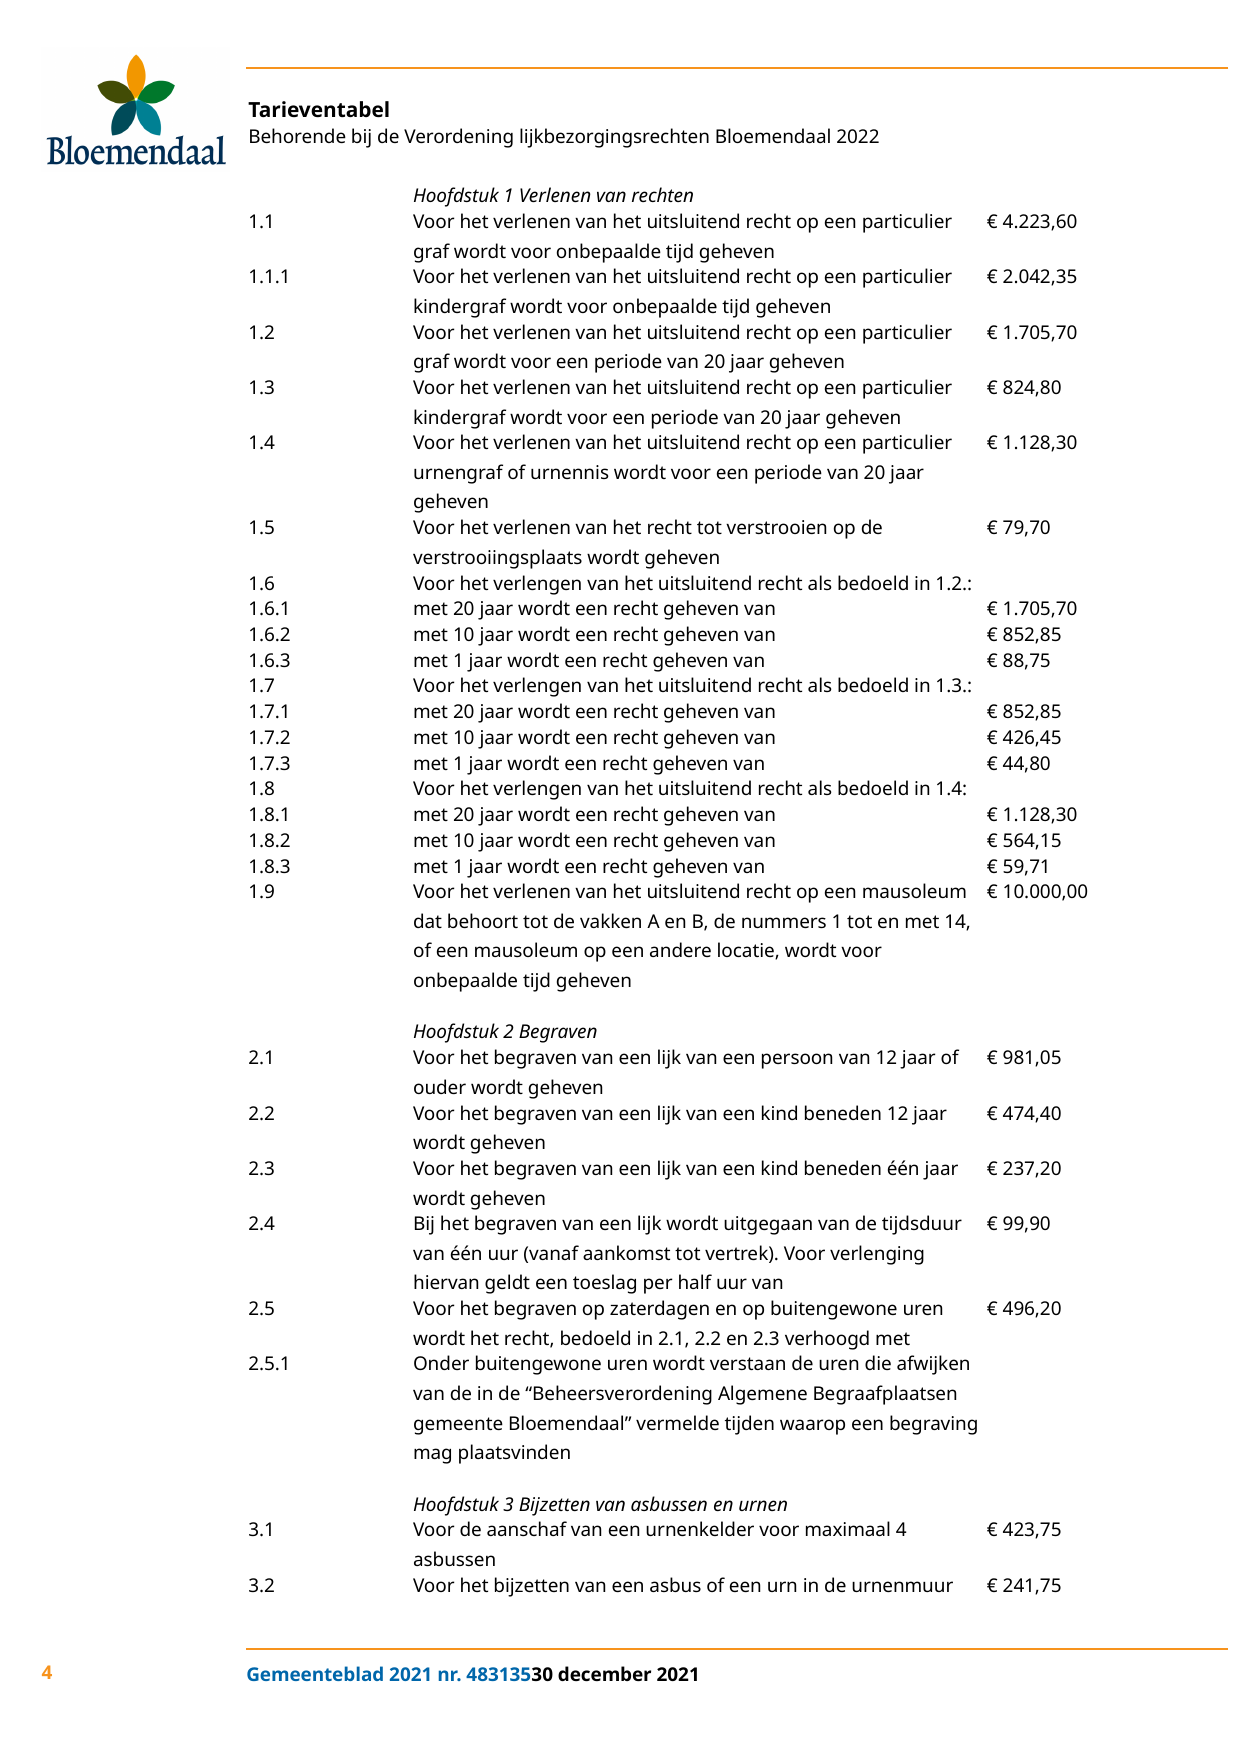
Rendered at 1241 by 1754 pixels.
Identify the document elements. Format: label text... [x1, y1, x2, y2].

table_cell Onder buitengewone uren wordt verstaan de uren die afwijken van de in de “Beheersverordening Algemene Begraafplaatsen gemeente Bloemendaal” vermelde tijden waarop een begraving mag plaatsvinden [413, 1351, 987, 1465]
table_cell Voor het bijzetten van een asbus of een urn in de urnenmuur [413, 1572, 987, 1598]
table_cell € 44,80 [987, 750, 1152, 776]
table_cell € 426,45 [987, 724, 1152, 750]
table_cell Voor het verlenen van het uitsluitend recht op een particulier kindergraf wordt voor een periode van 20 jaar geheven [413, 374, 987, 429]
table_cell [987, 570, 1152, 596]
table_cell 1.8 [248, 776, 413, 801]
table_cell € 564,15 [987, 827, 1152, 853]
table_cell 2.4 [248, 1210, 413, 1295]
table_cell € 474,40 [987, 1100, 1152, 1155]
table_cell 1.3 [248, 374, 413, 429]
table_cell met 10 jaar wordt een recht geheven van [413, 827, 987, 853]
table_cell met 20 jaar wordt een recht geheven van [413, 596, 987, 621]
table_cell met 1 jaar wordt een recht geheven van [413, 853, 987, 878]
table_cell € 237,20 [987, 1155, 1152, 1210]
table_cell [248, 993, 413, 1019]
table_cell Voor het verlenen van het recht tot verstrooien op de verstrooiingsplaats wordt geheven [413, 515, 987, 570]
table_cell € 79,70 [987, 515, 1152, 570]
table_cell Voor het verlenen van het uitsluitend recht op een particulier graf wordt voor onbepaalde tijd geheven [413, 208, 987, 264]
table_cell € 1.128,30 [987, 801, 1152, 827]
table_cell € 2.042,35 [987, 264, 1152, 319]
text Behorende bij de Verordening lijkbezorgingsrechten Bloemendaal 2022 [248, 123, 1152, 149]
table_cell € 852,85 [987, 621, 1152, 647]
table_cell Voor het verlenen van het uitsluitend recht op een particulier graf wordt voor een periode van 20 jaar geheven [413, 319, 987, 374]
table_cell € 99,90 [987, 1210, 1152, 1295]
table_cell € 4.223,60 [987, 208, 1152, 264]
table_cell € 423,75 [987, 1517, 1152, 1572]
table_cell [413, 993, 987, 1019]
table_cell € 981,05 [987, 1045, 1152, 1100]
table_cell 1.5 [248, 515, 413, 570]
table_cell Voor het verlenen van het uitsluitend recht op een particulier kindergraf wordt voor onbepaalde tijd geheven [413, 264, 987, 319]
table_cell 3.2 [248, 1572, 413, 1598]
table_cell [248, 1465, 413, 1491]
table_cell 1.8.2 [248, 827, 413, 853]
table_cell [248, 1019, 413, 1044]
table_cell 2.2 [248, 1100, 413, 1155]
table_cell € 59,71 [987, 853, 1152, 878]
table_cell [413, 1465, 987, 1491]
picture [41, 47, 231, 172]
table_cell Voor het verlengen van het uitsluitend recht als bedoeld in 1.3.: [413, 673, 987, 698]
table_cell 2.3 [248, 1155, 413, 1210]
table_cell € 852,85 [987, 699, 1152, 724]
table_cell Hoofdstuk 2 Begraven [413, 1019, 987, 1044]
table_cell 1.6.1 [248, 596, 413, 621]
table_cell 2.5.1 [248, 1351, 413, 1465]
text Tarieventabel [248, 95, 1152, 123]
table_cell Voor het begraven van een lijk van een kind beneden 12 jaar wordt geheven [413, 1100, 987, 1155]
table_cell met 20 jaar wordt een recht geheven van [413, 801, 987, 827]
table_cell 1.8.1 [248, 801, 413, 827]
table_cell 1.7.3 [248, 750, 413, 776]
table_cell Voor het verlenen van het uitsluitend recht op een particulier urnengraf of urnennis wordt voor een periode van 20 jaar geheven [413, 430, 987, 514]
table_cell Voor het begraven op zaterdagen en op buitengewone uren wordt het recht, bedoeld in 2.1, 2.2 en 2.3 verhoogd met [413, 1295, 987, 1351]
table_cell Voor het begraven van een lijk van een persoon van 12 jaar of ouder wordt geheven [413, 1045, 987, 1100]
table_cell 1.7.2 [248, 724, 413, 750]
table_header [248, 183, 413, 208]
table_cell [987, 1491, 1152, 1517]
table_cell € 496,20 [987, 1295, 1152, 1351]
table_cell 1.6.3 [248, 647, 413, 673]
table_cell met 10 jaar wordt een recht geheven van [413, 621, 987, 647]
table_cell 1.7.1 [248, 699, 413, 724]
table_cell [987, 1351, 1152, 1465]
table_cell met 1 jaar wordt een recht geheven van [413, 647, 987, 673]
table_cell 1.9 [248, 879, 413, 993]
table_cell € 88,75 [987, 647, 1152, 673]
table_cell [987, 1465, 1152, 1491]
table_cell [987, 673, 1152, 698]
table_cell 1.8.3 [248, 853, 413, 878]
table_cell met 1 jaar wordt een recht geheven van [413, 750, 987, 776]
table_cell € 1.705,70 [987, 596, 1152, 621]
table_cell 2.5 [248, 1295, 413, 1351]
table_header [987, 183, 1152, 208]
table_cell [987, 993, 1152, 1019]
table_cell Hoofdstuk 3 Bijzetten van asbussen en urnen [413, 1491, 987, 1517]
table_cell 1.7 [248, 673, 413, 698]
table_cell € 10.000,00 [987, 879, 1152, 993]
table_cell € 824,80 [987, 374, 1152, 429]
table_cell Voor de aanschaf van een urnenkelder voor maximaal 4 asbussen [413, 1517, 987, 1572]
table_cell 1.4 [248, 430, 413, 514]
table_cell [248, 1491, 413, 1517]
table_cell Voor het verlenen van het uitsluitend recht op een mausoleum dat behoort tot de vakken A en B, de nummers 1 tot en met 14, of een mausoleum op een andere locatie, wordt voor onbepaalde tijd geheven [413, 879, 987, 993]
table_cell Voor het verlengen van het uitsluitend recht als bedoeld in 1.2.: [413, 570, 987, 596]
table_cell € 1.705,70 [987, 319, 1152, 374]
table_cell met 10 jaar wordt een recht geheven van [413, 724, 987, 750]
table_cell 1.2 [248, 319, 413, 374]
table_cell 1.6 [248, 570, 413, 596]
table_cell 2.1 [248, 1045, 413, 1100]
table_cell € 1.128,30 [987, 430, 1152, 514]
table_cell [987, 1019, 1152, 1044]
table_cell [987, 776, 1152, 801]
table_header Hoofdstuk 1 Verlenen van rechten [413, 183, 987, 208]
table_cell € 241,75 [987, 1572, 1152, 1598]
table_cell 1.1.1 [248, 264, 413, 319]
table_cell Voor het verlengen van het uitsluitend recht als bedoeld in 1.4: [413, 776, 987, 801]
table_cell Voor het begraven van een lijk van een kind beneden één jaar wordt geheven [413, 1155, 987, 1210]
table_cell 1.1 [248, 208, 413, 264]
table_cell met 20 jaar wordt een recht geheven van [413, 699, 987, 724]
table_cell 3.1 [248, 1517, 413, 1572]
table_cell Bij het begraven van een lijk wordt uitgegaan van de tijdsduur van één uur (vanaf aankomst tot vertrek). Voor verlenging hiervan geldt een toeslag per half uur van [413, 1210, 987, 1295]
table_cell 1.6.2 [248, 621, 413, 647]
